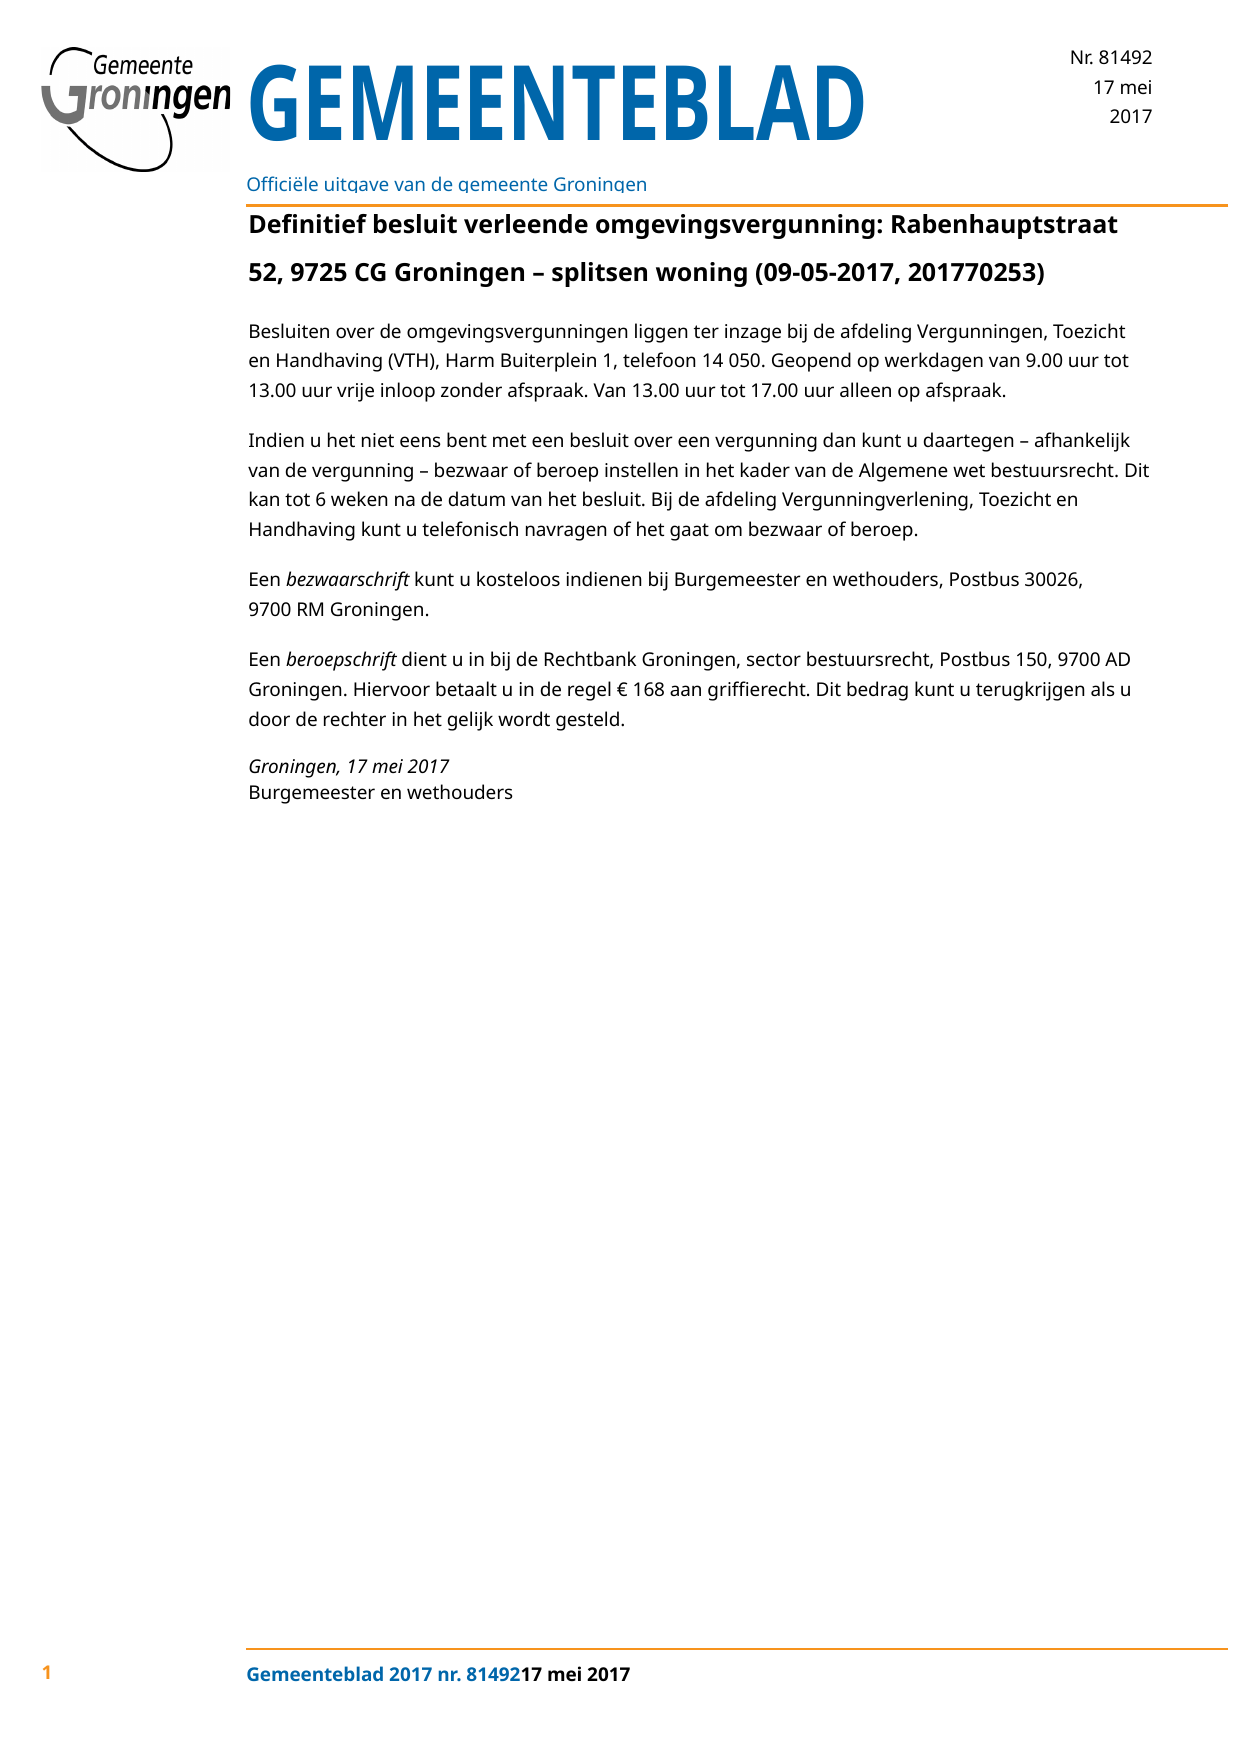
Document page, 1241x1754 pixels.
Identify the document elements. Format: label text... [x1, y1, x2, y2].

text Definitief besluit verleende omgevingsvergunning: Rabenhauptstraat 52, 9725 CG Groningen – splitsen woning (09-05-2017, 201770253) [248, 207, 1152, 288]
text Besluiten over de omgevingsvergunningen liggen ter inzage bij de afdeling Vergunningen, Toezicht en Handhaving (VTH), Harm Buiterplein 1, telefoon 14 050. Geopend op werkdagen van 9.00 uur tot 13.00 uur vrije inloop zonder afspraak. Van 13.00 uur tot 17.00 uur alleen op afspraak. [248, 318, 1152, 403]
text Een beroepschrift dient u in bij de Rechtbank Groningen, sector bestuursrecht, Postbus 150, 9700 AD Groningen. Hiervoor betaalt u in de regel € 168 aan griffierecht. Dit bedrag kunt u terugkrijgen als u door de rechter in het gelijk wordt gesteld. [248, 647, 1152, 732]
text Een bezwaarschrift kunt u kosteloos indienen bij Burgemeester en wethouders, Postbus 30026, 9700 RM Groningen. [248, 567, 1152, 622]
text Burgemeester en wethouders [248, 779, 1152, 805]
text Indien u het niet eens bent met een besluit over een vergunning dan kunt u daartegen – afhankelijk van de vergunning – bezwaar of beroep instellen in het kader van de Algemene wet bestuursrecht. Dit kan tot 6 weken na de datum van het besluit. Bij de afdeling Vergunningverlening, Toezicht en Handhaving kunt u telefonisch navragen of het gaat om bezwaar of beroep. [248, 427, 1152, 542]
picture [41, 47, 231, 172]
text Groningen, 17 mei 2017 [248, 754, 1152, 779]
